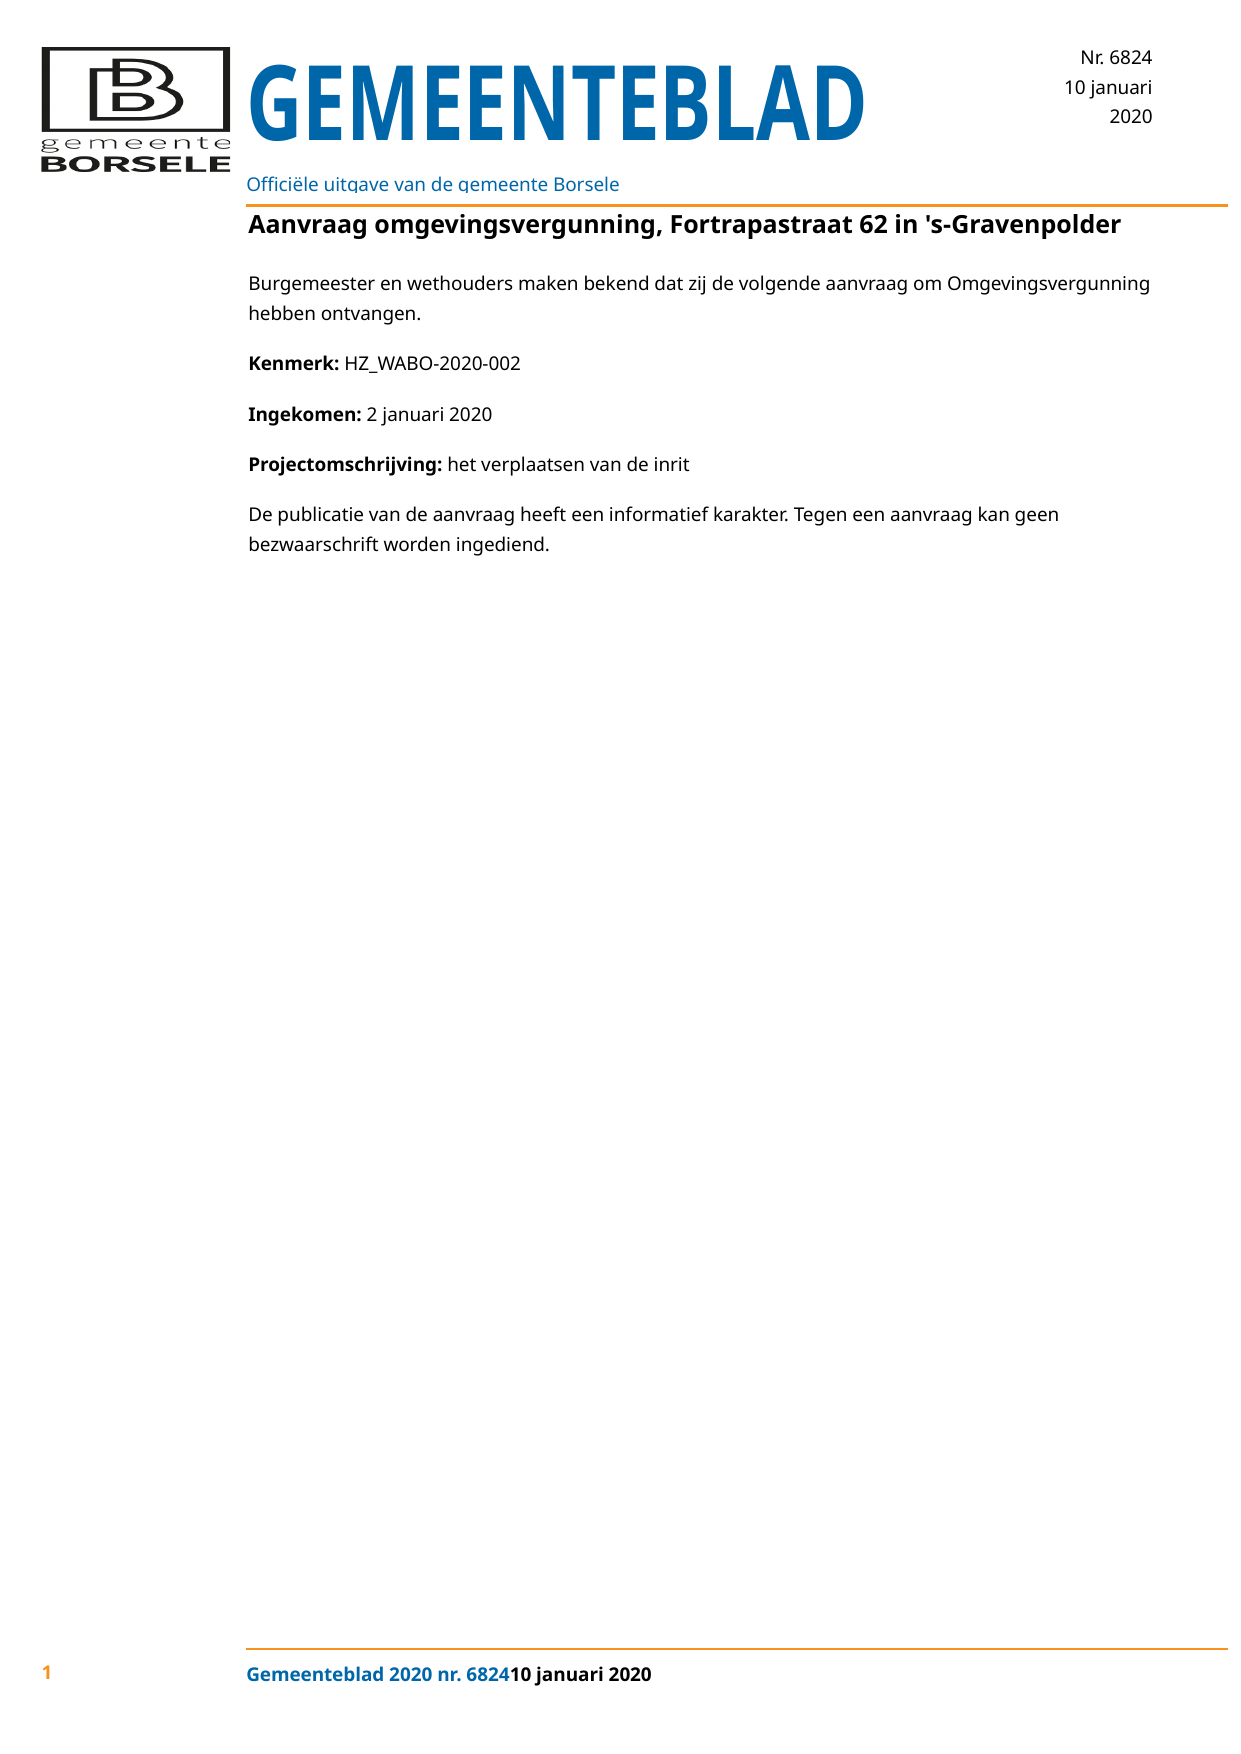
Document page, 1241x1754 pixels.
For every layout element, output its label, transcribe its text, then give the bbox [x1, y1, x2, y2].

text Aanvraag omgevingsvergunning, Fortrapastraat 62 in 's-Gravenpolder [248, 207, 1152, 241]
text Kenmerk: HZ_WABO-2020-002 [248, 350, 1152, 376]
picture [41, 47, 231, 172]
text Projectomschrijving: het verplaatsen van de inrit [248, 451, 1152, 477]
text Burgemeester en wethouders maken bekend dat zij de volgende aanvraag om Omgevingsvergunning hebben ontvangen. [248, 270, 1152, 326]
text De publicatie van de aanvraag heeft een informatief karakter. Tegen een aanvraag kan geen bezwaarschrift worden ingediend. [248, 502, 1152, 557]
text Ingekomen: 2 januari 2020 [248, 401, 1152, 426]
